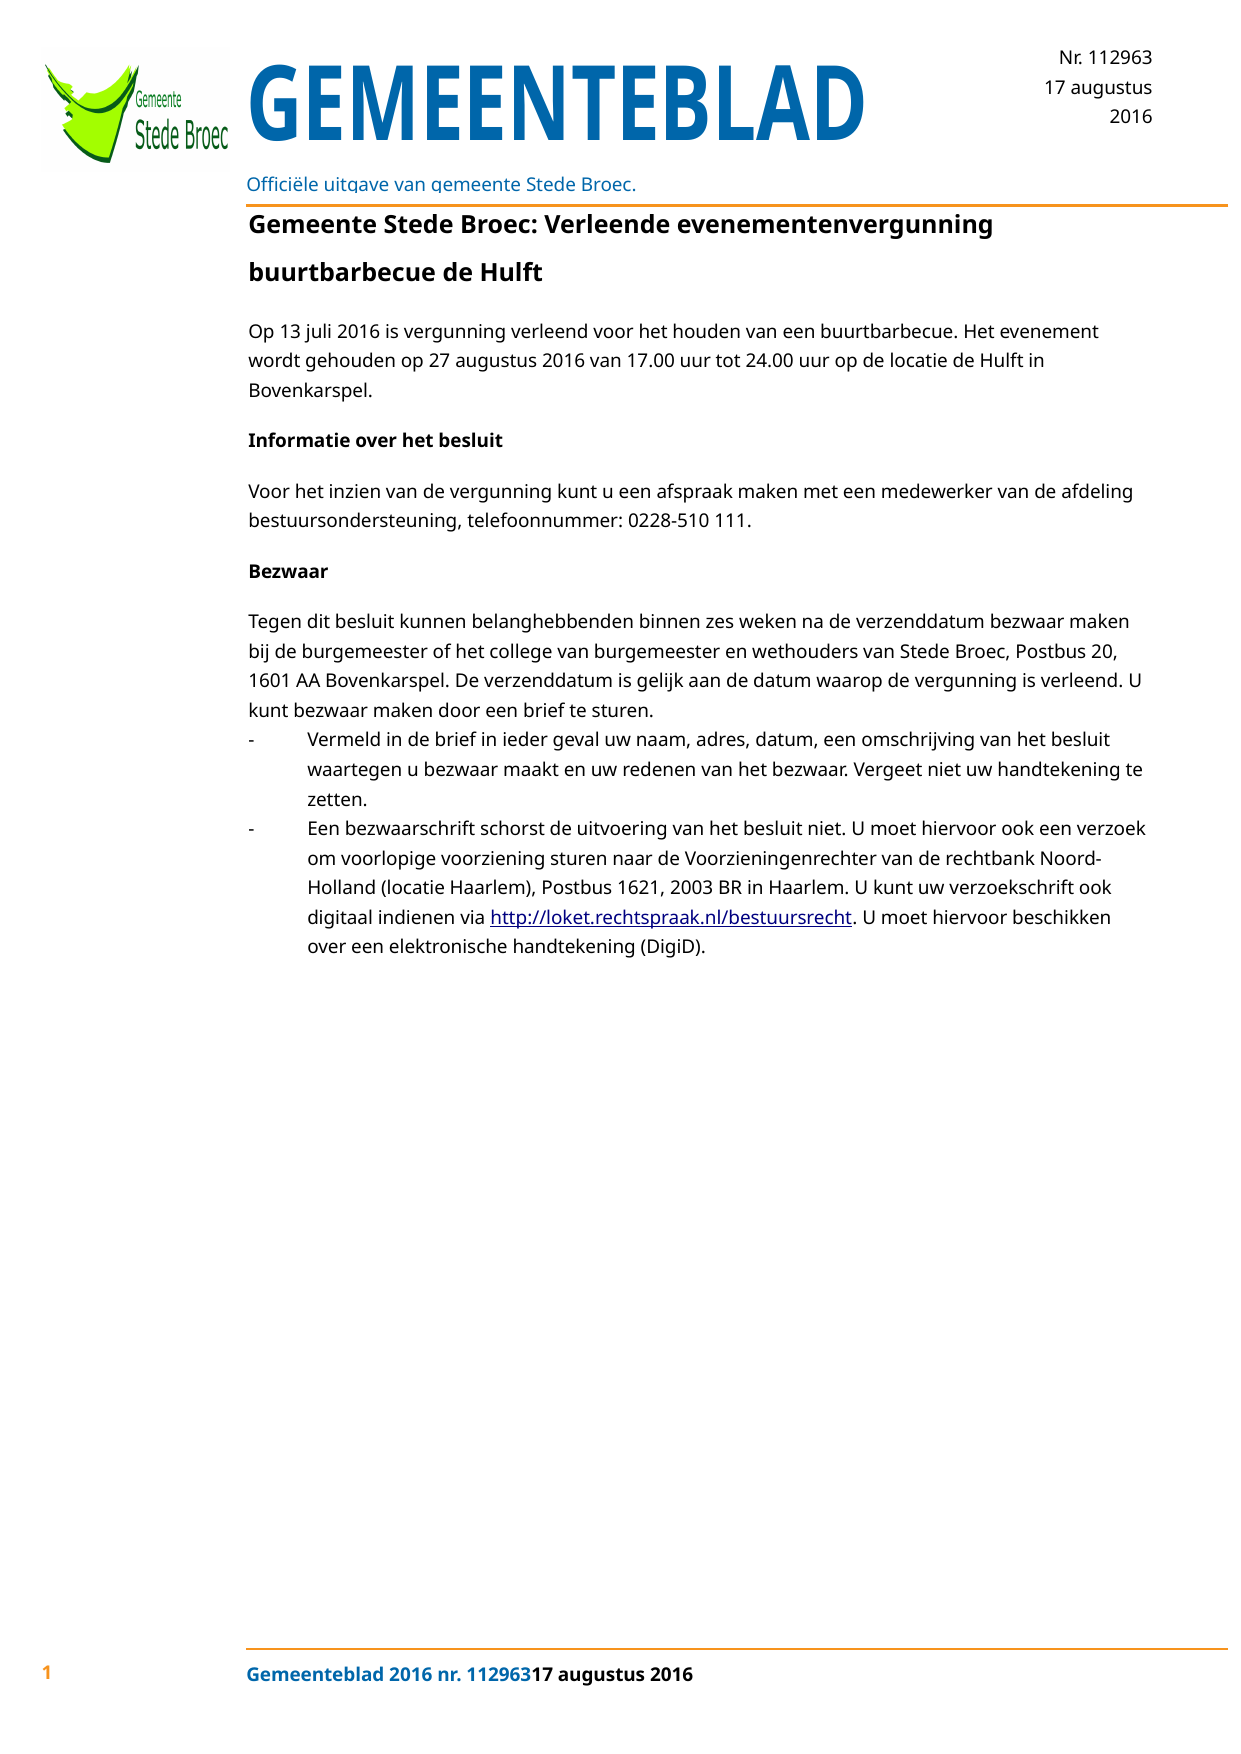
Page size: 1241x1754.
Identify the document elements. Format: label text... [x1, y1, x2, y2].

text Gemeente Stede Broec: Verleende evenementenvergunning buurtbarbecue de Hulft [248, 207, 1152, 288]
list Vermeld in de brief in ieder geval uw naam, adres, datum, een omschrijving van het besluit waartegen u bezwaar maakt en uw redenen van het bezwaar. Vergeet niet uw handtekening te zetten. [248, 727, 1152, 812]
text Informatie over het besluit [248, 427, 1152, 453]
list Een bezwaarschrift schorst de uitvoering van het besluit niet. U moet hiervoor ook een verzoek om voorlopige voorziening sturen naar de Voorzieningenrechter van de rechtbank Noord-Holland (locatie Haarlem), Postbus 1621, 2003 BR in Haarlem. U kunt uw verzoekschrift ook digitaal indienen via http://loket.rechtspraak.nl/bestuursrecht. U moet hiervoor beschikken over een elektronische handtekening (DigiD). [248, 815, 1152, 959]
text Op 13 juli 2016 is vergunning verleend voor het houden van een buurtbarbecue. Het evenement wordt gehouden op 27 augustus 2016 van 17.00 uur tot 24.00 uur op de locatie de Hulft in Bovenkarspel. [248, 318, 1152, 403]
text Tegen dit besluit kunnen belanghebbenden binnen zes weken na de verzenddatum bezwaar maken bij de burgemeester of het college van burgemeester en wethouders van Stede Broec, Postbus 20, 1601 AA Bovenkarspel. De verzenddatum is gelijk aan de datum waarop de vergunning is verleend. U kunt bezwaar maken door een brief te sturen. [248, 608, 1152, 723]
text Voor het inzien van de vergunning kunt u een afspraak maken met een medewerker van de afdeling bestuursondersteuning, telefoonnummer: 0228-510 111. [248, 478, 1152, 533]
text Bezwaar [248, 558, 1152, 584]
picture [41, 47, 231, 172]
